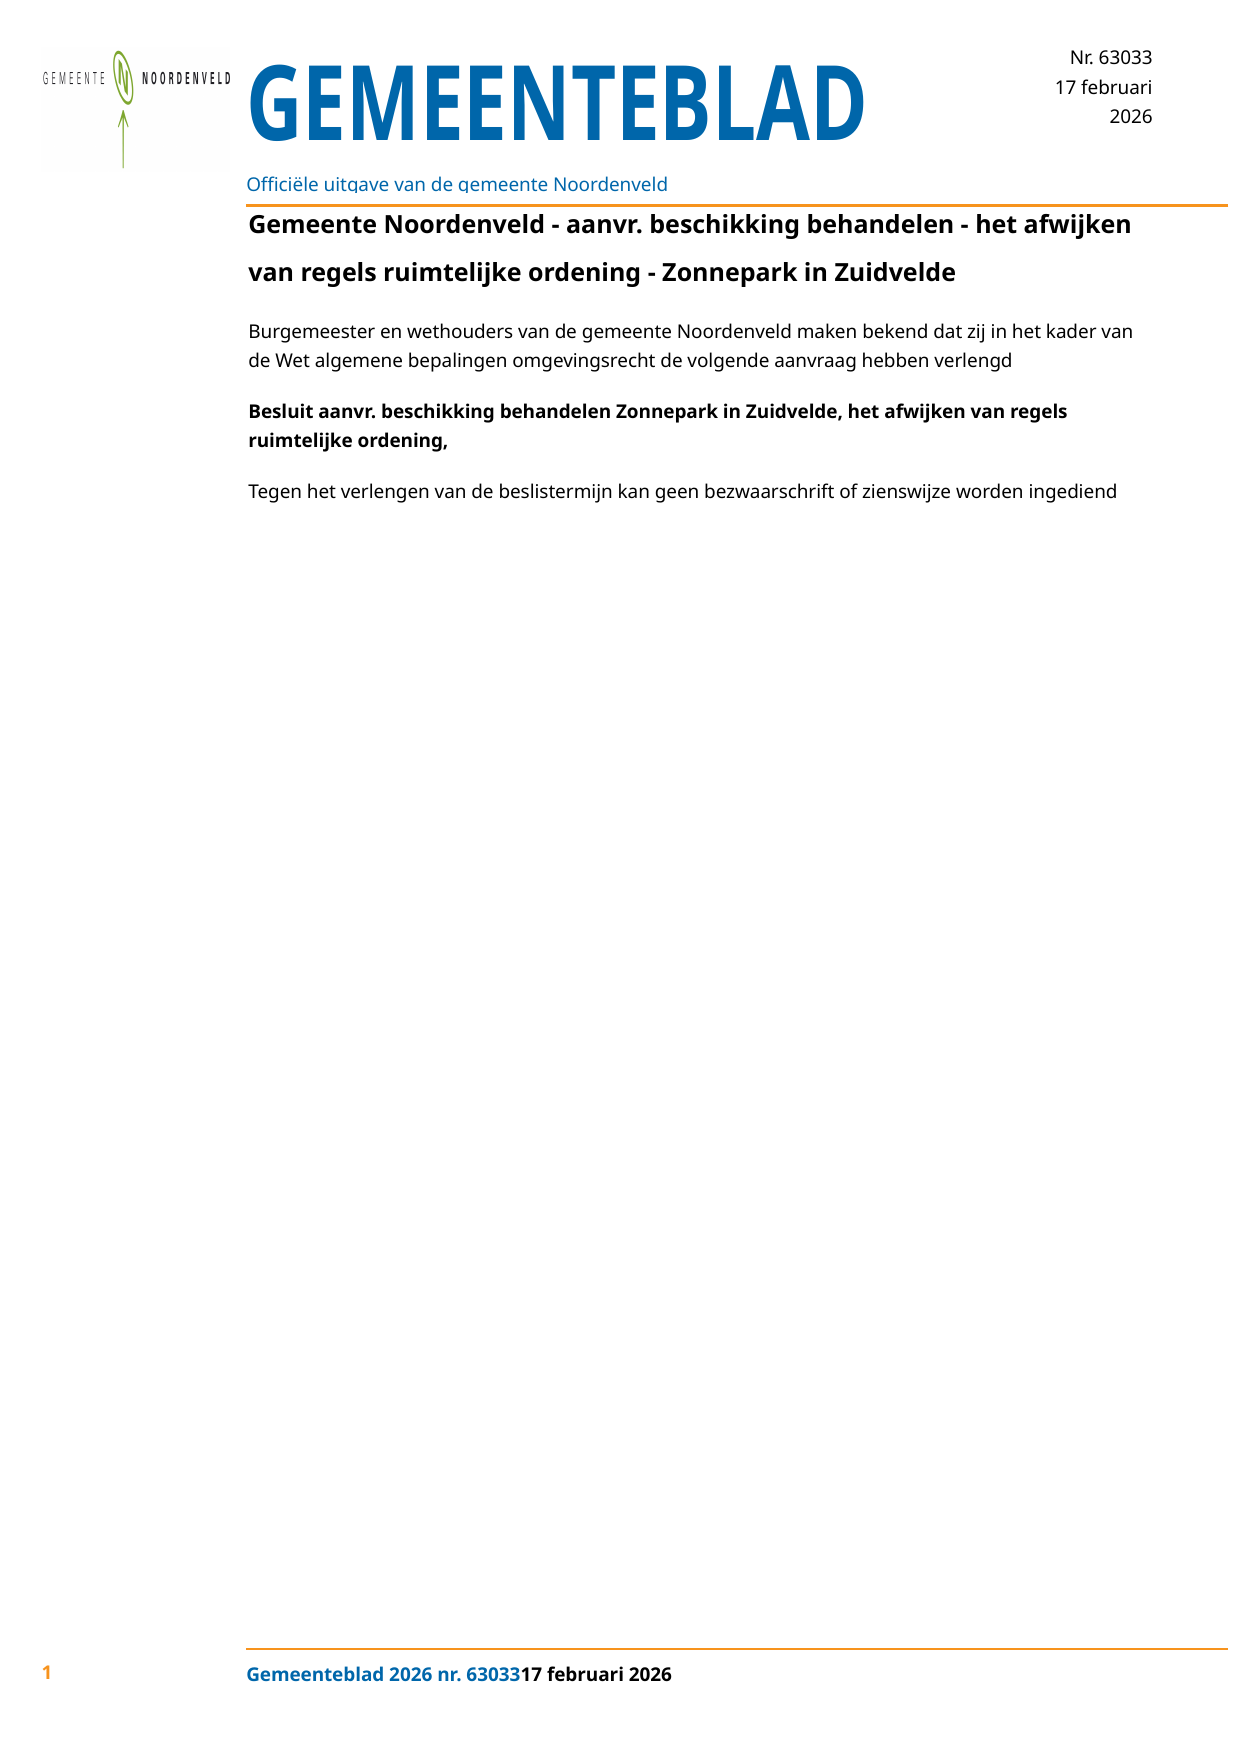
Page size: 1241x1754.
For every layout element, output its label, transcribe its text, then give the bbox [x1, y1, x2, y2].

text Gemeente Noordenveld - aanvr. beschikking behandelen - het afwijken van regels ruimtelijke ordening - Zonnepark in Zuidvelde [248, 207, 1152, 288]
text Besluit aanvr. beschikking behandelen Zonnepark in Zuidvelde, het afwijken van regels ruimtelijke ordening, [248, 398, 1152, 453]
picture [41, 47, 231, 172]
text Tegen het verlengen van de beslistermijn kan geen bezwaarschrift of zienswijze worden ingediend [248, 478, 1152, 504]
text Burgemeester en wethouders van de gemeente Noordenveld maken bekend dat zij in het kader van de Wet algemene bepalingen omgevingsrecht de volgende aanvraag hebben verlengd [248, 318, 1152, 373]
